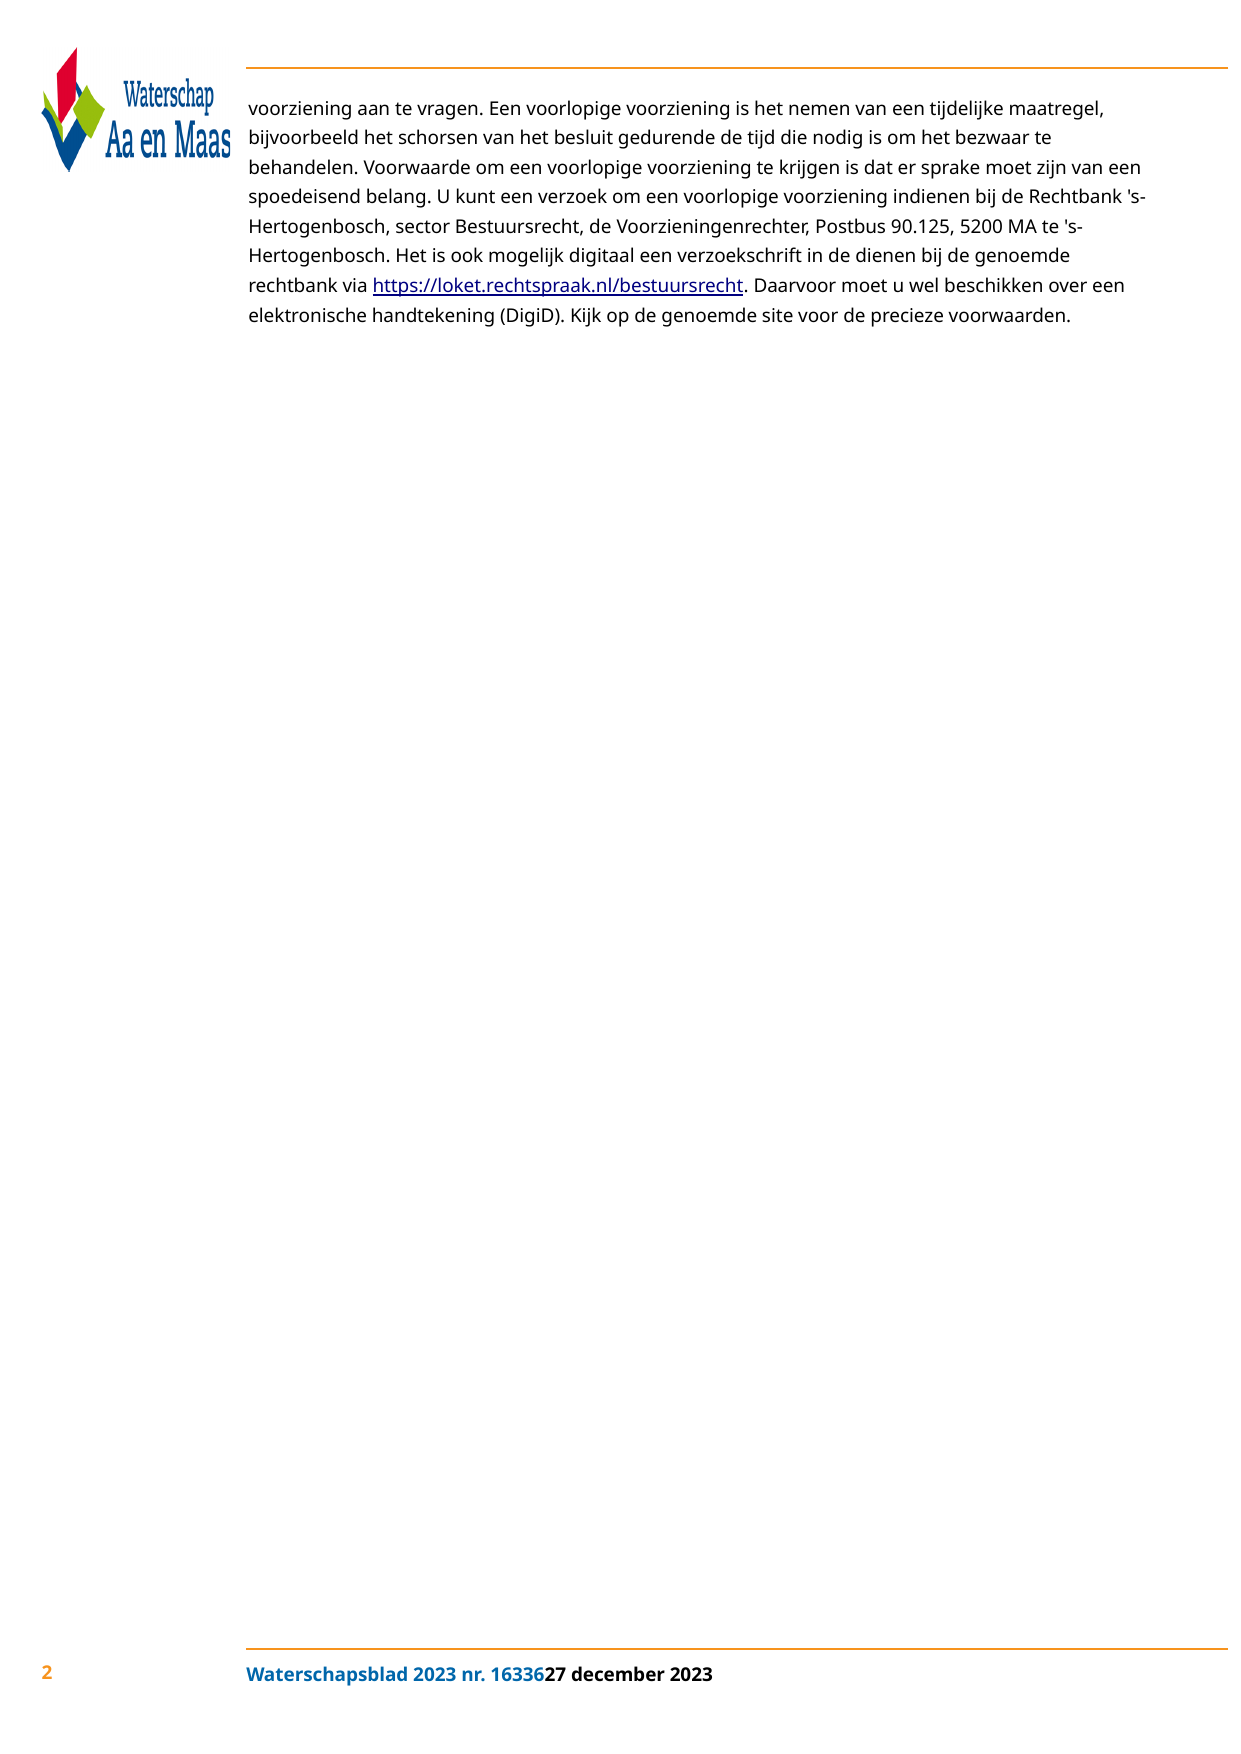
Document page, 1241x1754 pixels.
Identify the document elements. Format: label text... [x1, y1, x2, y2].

text voorziening aan te vragen. Een voorlopige voorziening is het nemen van een tijdelijke maatregel, bijvoorbeeld het schorsen van het besluit gedurende de tijd die nodig is om het bezwaar te behandelen. Voorwaarde om een voorlopige voorziening te krijgen is dat er sprake moet zijn van een spoedeisend belang. U kunt een verzoek om een voorlopige voorziening indienen bij de Rechtbank 's-Hertogenbosch, sector Bestuursrecht, de Voorzieningenrechter, Postbus 90.125, 5200 MA te 's-Hertogenbosch. Het is ook mogelijk digitaal een verzoekschrift in de dienen bij de genoemde rechtbank via https://loket.rechtspraak.nl/bestuursrecht. Daarvoor moet u wel beschikken over een elektronische handtekening (DigiD). Kijk op de genoemde site voor de precieze voorwaarden. [248, 95, 1152, 328]
picture [41, 47, 231, 172]
